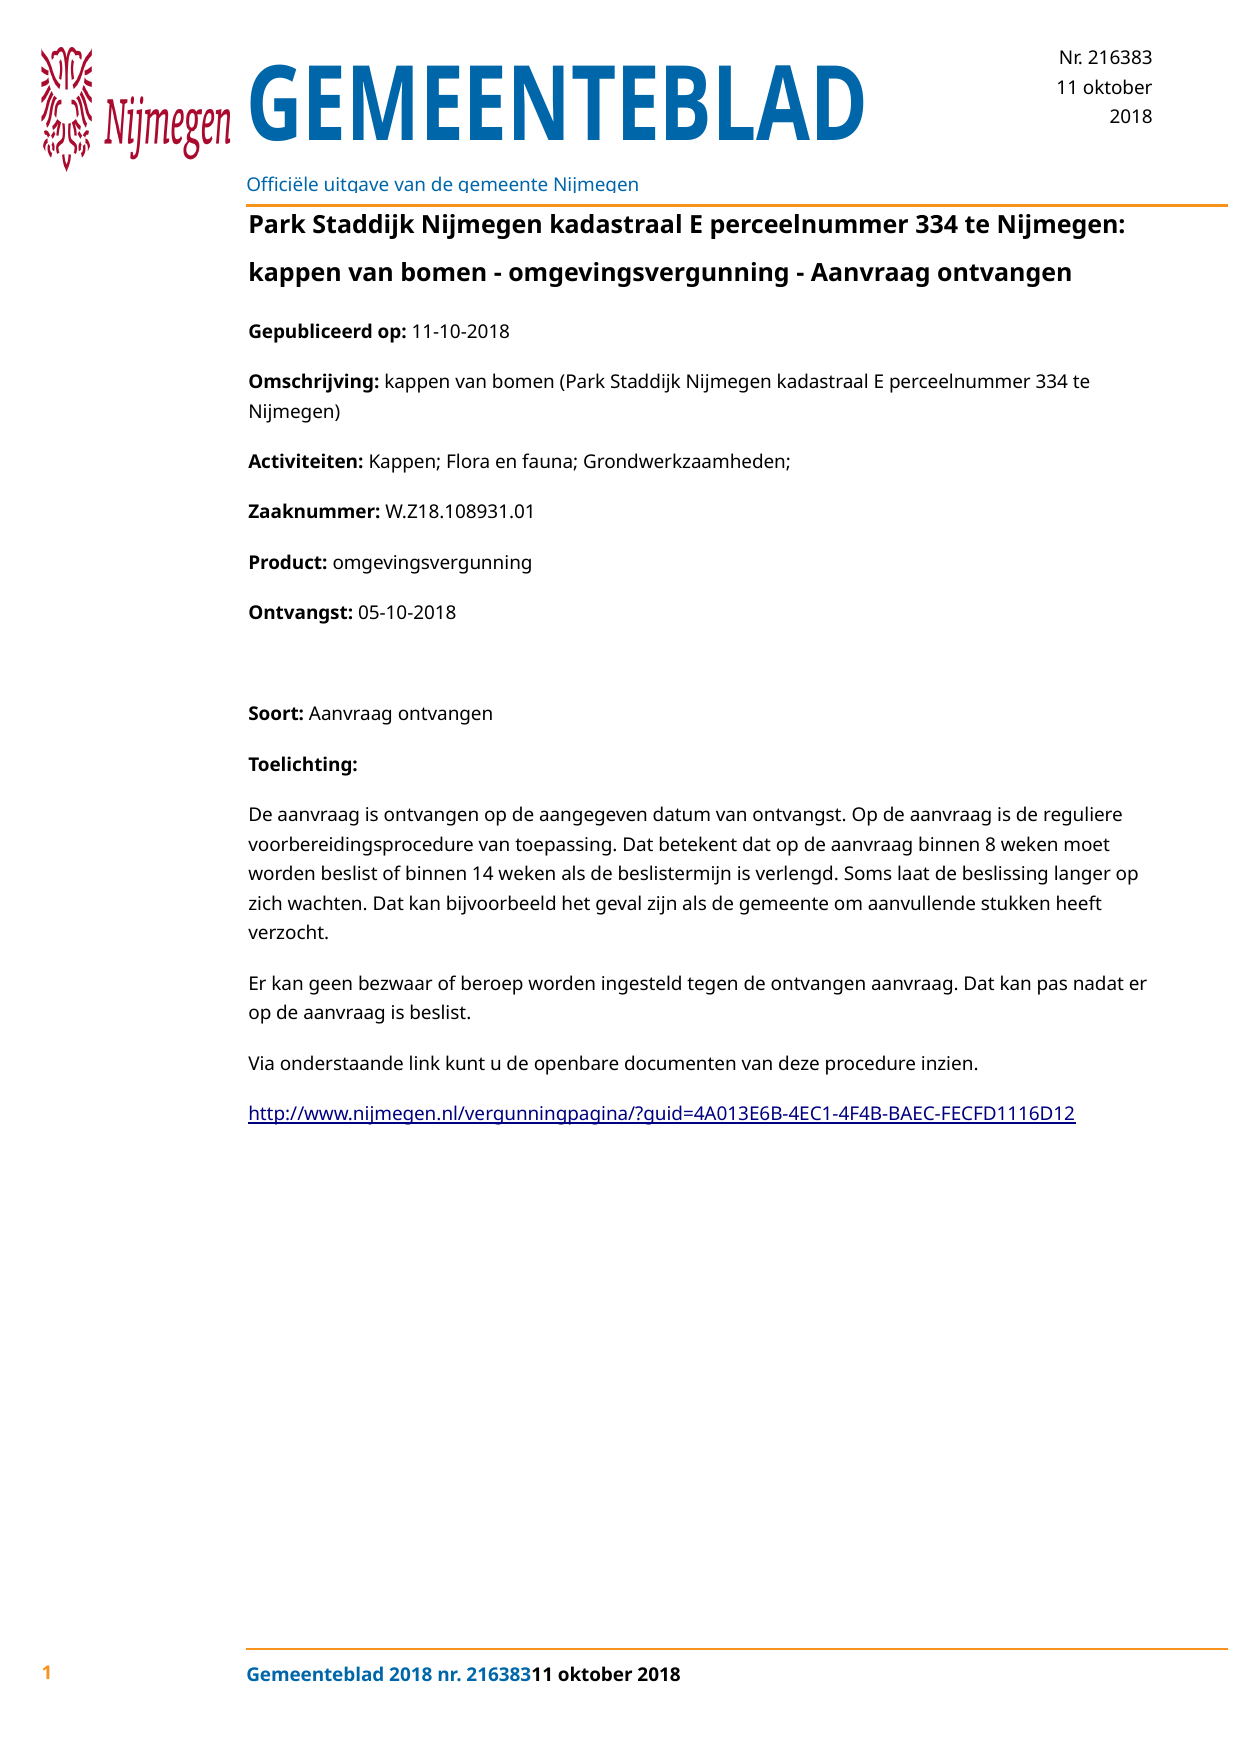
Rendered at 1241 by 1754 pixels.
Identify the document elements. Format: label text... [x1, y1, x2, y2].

text De aanvraag is ontvangen op de aangegeven datum van ontvangst. Op de aanvraag is de reguliere voorbereidingsprocedure van toepassing. Dat betekent dat op de aanvraag binnen 8 weken moet worden beslist of binnen 14 weken als de beslistermijn is verlengd. Soms laat de beslissing langer op zich wachten. Dat kan bijvoorbeeld het geval zijn als de gemeente om aanvullende stukken heeft verzocht. [248, 801, 1152, 945]
text Toelichting: [248, 751, 1152, 777]
text Zaaknummer: W.Z18.108931.01 [248, 499, 1152, 524]
text Activiteiten: Kappen; Flora en fauna; Grondwerkzaamheden; [248, 448, 1152, 474]
text Gepubliceerd op: 11-10-2018 [248, 318, 1152, 344]
text Er kan geen bezwaar of beroep worden ingesteld tegen de ontvangen aanvraag. Dat kan pas nadat er op de aanvraag is beslist. [248, 970, 1152, 1025]
text http://www.nijmegen.nl/vergunningpagina/?guid=4A013E6B-4EC1-4F4B-BAEC-FECFD1116D12 [248, 1100, 1152, 1126]
text Product: omgevingsvergunning [248, 549, 1152, 575]
text Ontvangst: 05-10-2018 [248, 599, 1152, 625]
picture [41, 47, 231, 172]
text Soort: Aanvraag ontvangen [248, 700, 1152, 726]
text Omschrijving: kappen van bomen (Park Staddijk Nijmegen kadastraal E perceelnummer 334 te Nijmegen) [248, 368, 1152, 424]
text Park Staddijk Nijmegen kadastraal E perceelnummer 334 te Nijmegen: kappen van bomen - omgevingsvergunning - Aanvraag ontvangen [248, 207, 1152, 288]
text Via onderstaande link kunt u de openbare documenten van deze procedure inzien. [248, 1050, 1152, 1076]
